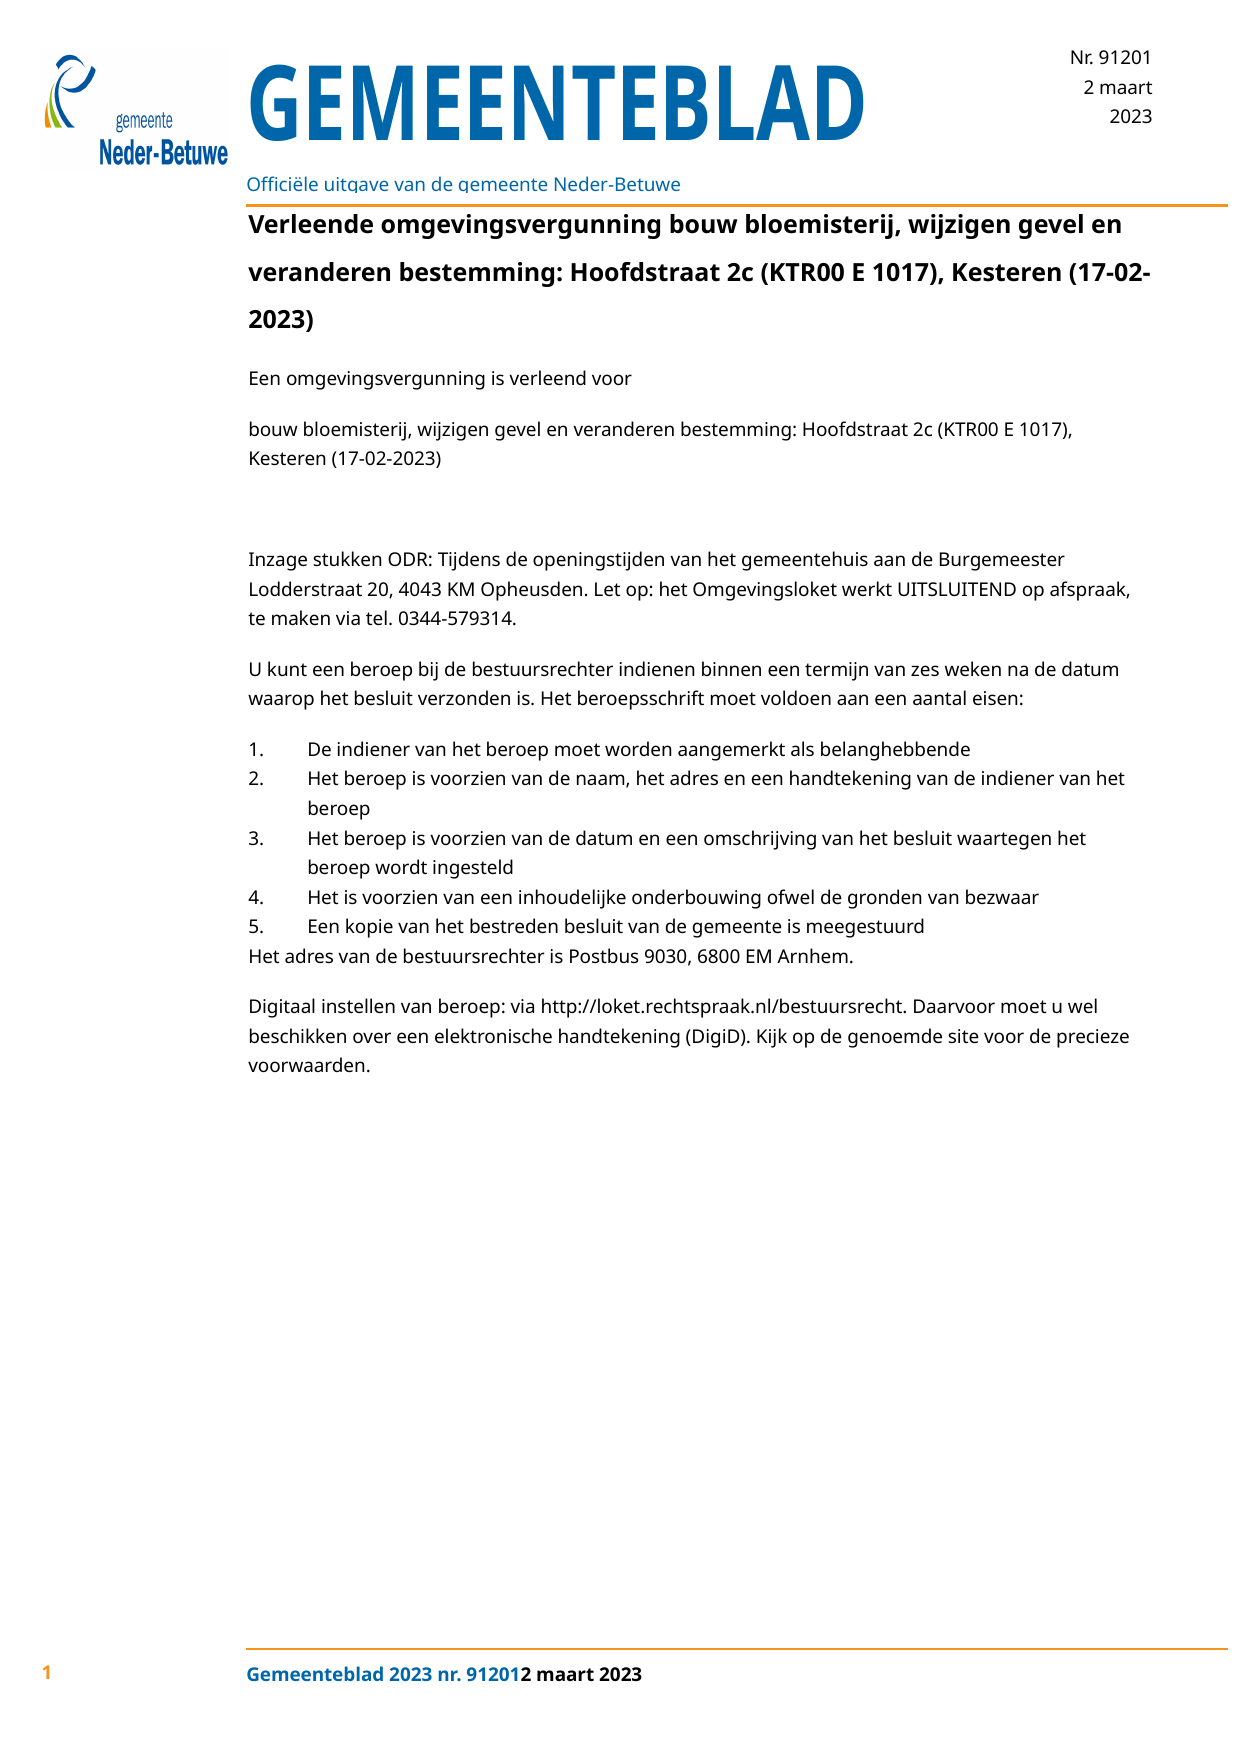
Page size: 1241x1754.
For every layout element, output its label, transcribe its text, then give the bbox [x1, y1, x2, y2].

text U kunt een beroep bij de bestuursrechter indienen binnen een termijn van zes weken na de datum waarop het besluit verzonden is. Het beroepsschrift moet voldoen aan een aantal eisen: [248, 656, 1152, 711]
text Een omgevingsvergunning is verleend voor [248, 366, 1152, 391]
text Verleende omgevingsvergunning bouw bloemisterij, wijzigen gevel en veranderen bestemming: Hoofdstraat 2c (KTR00 E 1017), Kesteren (17-02-2023) [248, 207, 1152, 336]
text Digitaal instellen van beroep: via http://loket.rechtspraak.nl/bestuursrecht. Daarvoor moet u wel beschikken over een elektronische handtekening (DigiD). Kijk op de genoemde site voor de precieze voorwaarden. [248, 993, 1152, 1078]
text Het adres van de bestuursrechter is Postbus 9030, 6800 EM Arnhem. [248, 943, 1152, 969]
list Een kopie van het bestreden besluit van de gemeente is meegestuurd [248, 913, 1152, 939]
text Inzage stukken ODR: Tijdens de openingstijden van het gemeentehuis aan de Burgemeester Lodderstraat 20, 4043 KM Opheusden. Let op: het Omgevingsloket werkt UITSLUITEND op afspraak, te maken via tel. 0344-579314. [248, 546, 1152, 631]
list Het is voorzien van een inhoudelijke onderbouwing ofwel de gronden van bezwaar [248, 884, 1152, 909]
list Het beroep is voorzien van de datum en een omschrijving van het besluit waartegen het beroep wordt ingesteld [248, 825, 1152, 880]
list De indiener van het beroep moet worden aangemerkt als belanghebbende [248, 736, 1152, 762]
picture [41, 47, 231, 172]
text bouw bloemisterij, wijzigen gevel en veranderen bestemming: Hoofdstraat 2c (KTR00 E 1017), Kesteren (17-02-2023) [248, 416, 1152, 471]
list Het beroep is voorzien van de naam, het adres en een handtekening van de indiener van het beroep [248, 766, 1152, 821]
